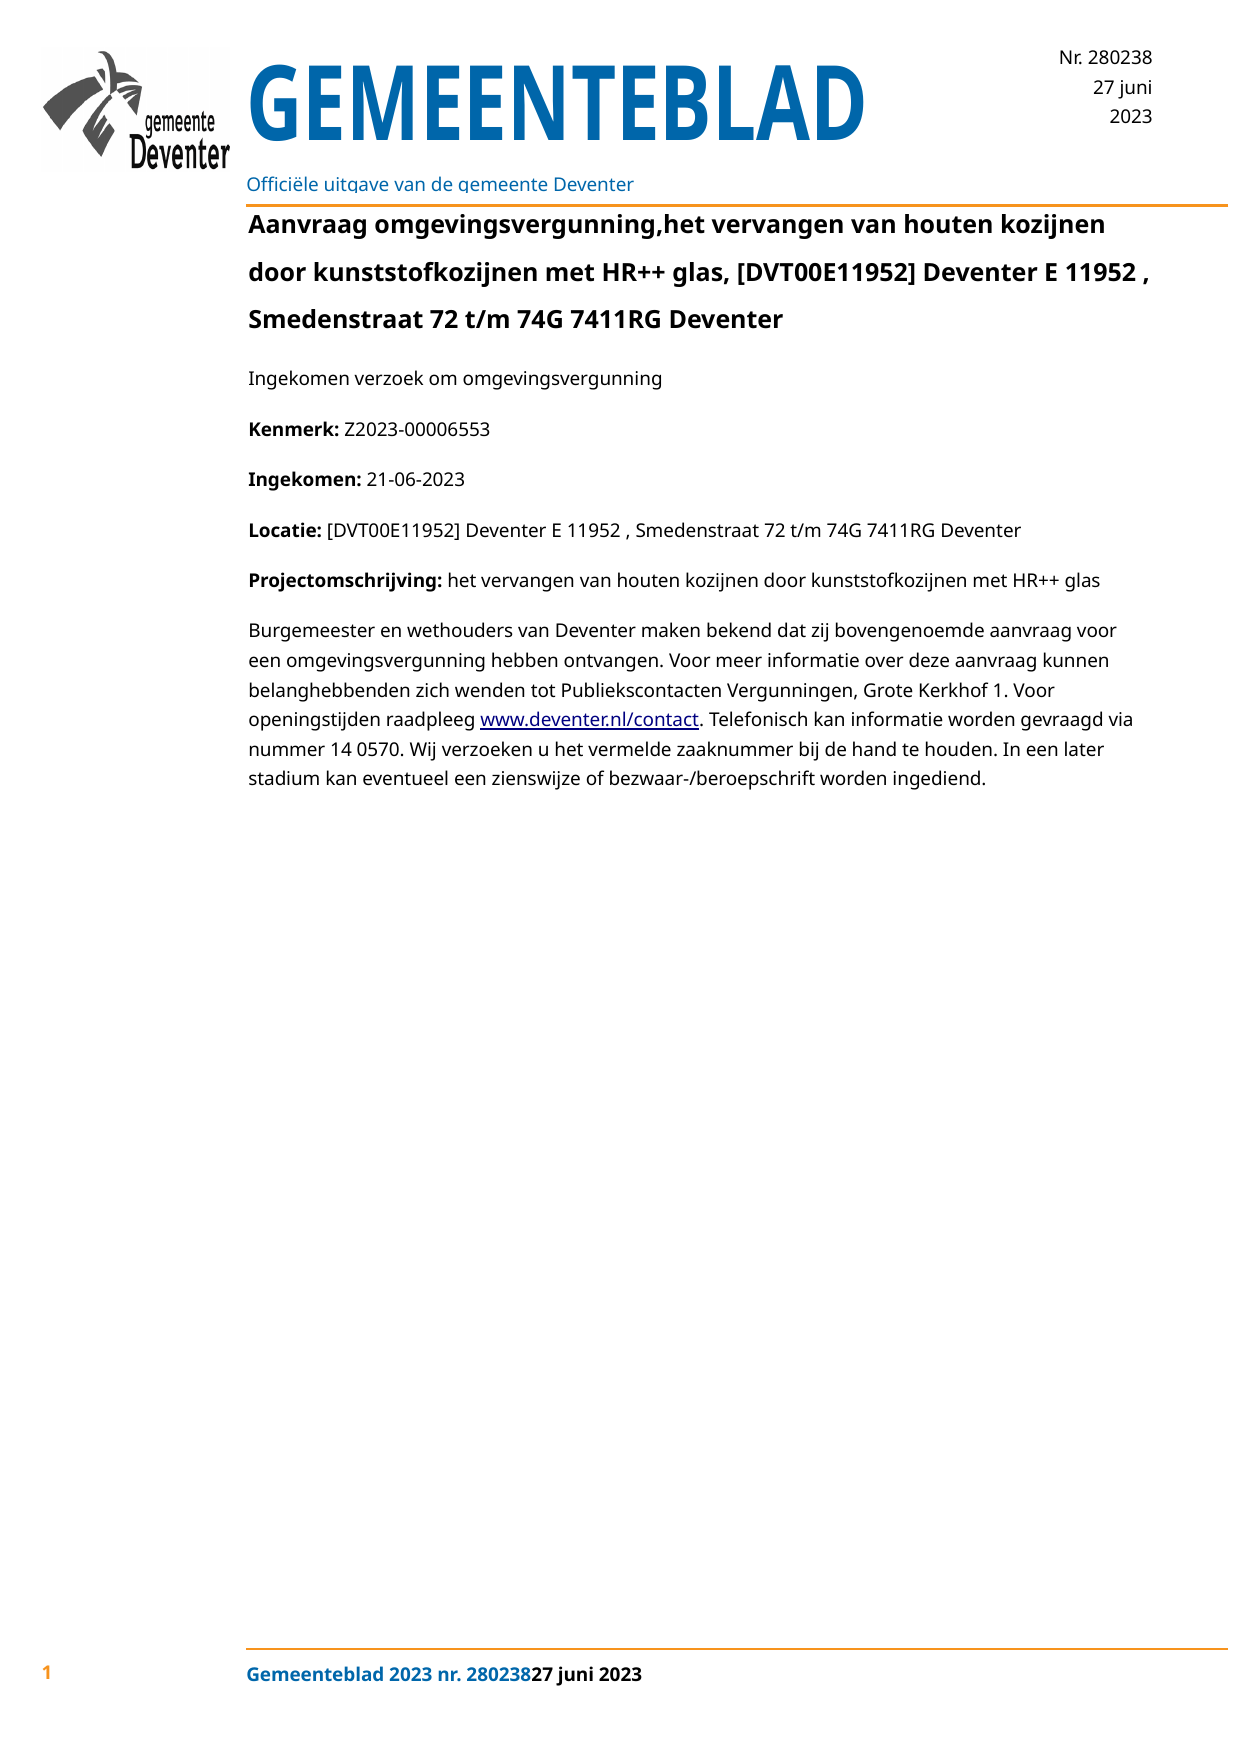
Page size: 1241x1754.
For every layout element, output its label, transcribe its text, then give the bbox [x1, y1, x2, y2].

text Ingekomen verzoek om omgevingsvergunning [248, 366, 1152, 391]
text Locatie: [DVT00E11952] Deventer E 11952 , Smedenstraat 72 t/m 74G 7411RG Deventer [248, 517, 1152, 542]
text Kenmerk: Z2023-00006553 [248, 416, 1152, 442]
picture [41, 47, 231, 172]
text Projectomschrijving: het vervangen van houten kozijnen door kunststofkozijnen met HR++ glas [248, 567, 1152, 593]
text Ingekomen: 21-06-2023 [248, 466, 1152, 492]
text Burgemeester en wethouders van Deventer maken bekend dat zij bovengenoemde aanvraag voor een omgevingsvergunning hebben ontvangen. Voor meer informatie over deze aanvraag kunnen belanghebbenden zich wenden tot Publiekscontacten Vergunningen, Grote Kerkhof 1. Voor openingstijden raadpleeg www.deventer.nl/contact. Telefonisch kan informatie worden gevraagd via nummer 14 0570. Wij verzoeken u het vermelde zaaknummer bij de hand te houden. In een later stadium kan eventueel een zienswijze of bezwaar-/beroepschrift worden ingediend. [248, 618, 1152, 791]
text Aanvraag omgevingsvergunning,het vervangen van houten kozijnen door kunststofkozijnen met HR++ glas, [DVT00E11952] Deventer E 11952 , Smedenstraat 72 t/m 74G 7411RG Deventer [248, 207, 1152, 336]
